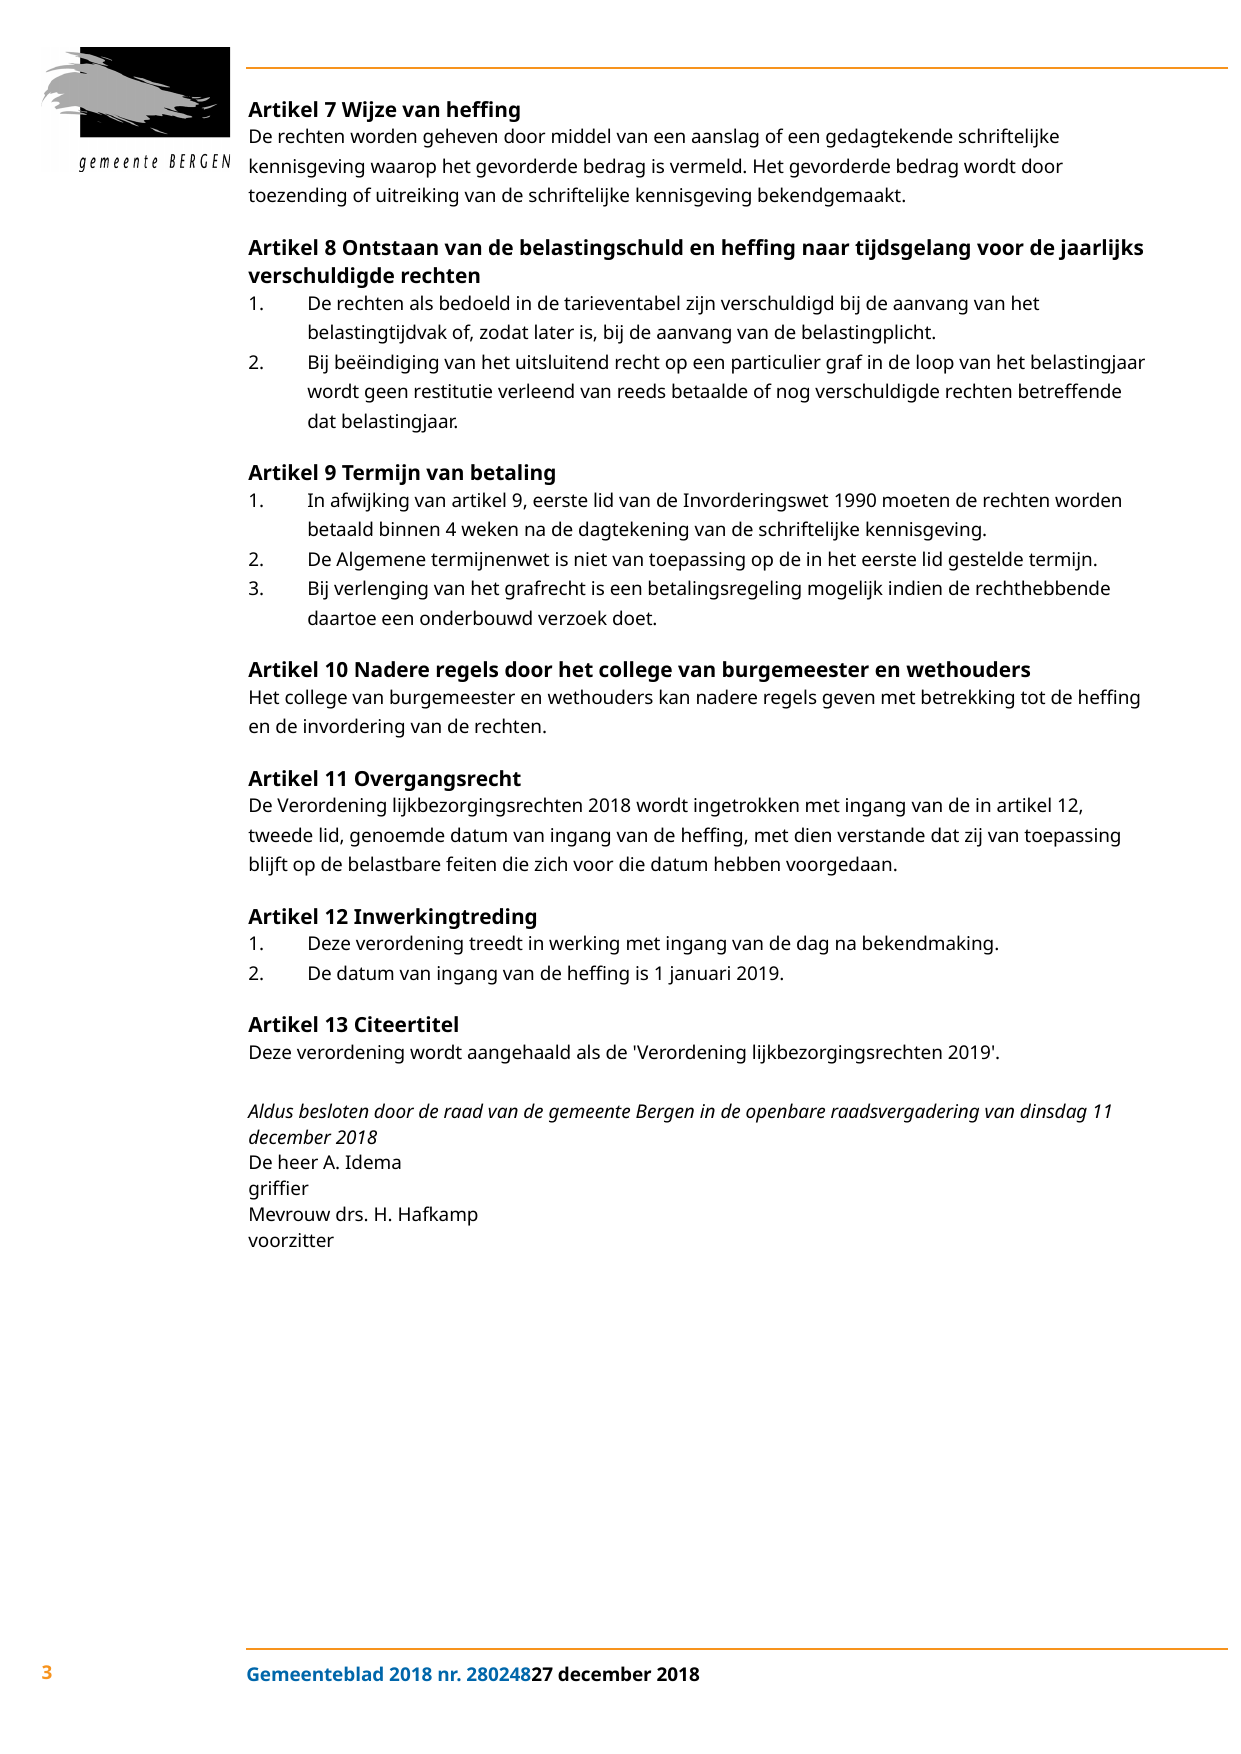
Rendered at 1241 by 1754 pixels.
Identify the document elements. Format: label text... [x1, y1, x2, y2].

text Deze verordening wordt aangehaald als de 'Verordening lijkbezorgingsrechten 2019'. [248, 1039, 1152, 1065]
text Artikel 8 Ontstaan van de belastingschuld en heffing naar tijdsgelang voor de jaarlijks verschuldigde rechten [248, 233, 1152, 290]
list De Algemene termijnenwet is niet van toepassing op de in het eerste lid gestelde termijn. [248, 546, 1152, 572]
text Artikel 13 Citeertitel [248, 1011, 1152, 1039]
text Artikel 10 Nadere regels door het college van burgemeester en wethouders [248, 656, 1152, 684]
text Het college van burgemeester en wethouders kan nadere regels geven met betrekking tot de heffing en de invordering van de rechten. [248, 684, 1152, 739]
list Bij beëindiging van het uitsluitend recht op een particulier graf in de loop van het belastingjaar wordt geen restitutie verleend van reeds betaalde of nog verschuldigde rechten betreffende dat belastingjaar. [248, 349, 1152, 434]
text Artikel 7 Wijze van heffing [248, 95, 1152, 123]
text Mevrouw drs. H. Hafkamp [248, 1201, 1152, 1227]
text Artikel 11 Overgangsrecht [248, 764, 1152, 792]
list Bij verlenging van het grafrecht is een betalingsregeling mogelijk indien de rechthebbende daartoe een onderbouwd verzoek doet. [248, 576, 1152, 631]
list De rechten als bedoeld in de tarieventabel zijn verschuldigd bij de aanvang van het belastingtijdvak of, zodat later is, bij de aanvang van de belastingplicht. [248, 290, 1152, 345]
text griffier [248, 1175, 1152, 1201]
list De datum van ingang van de heffing is 1 januari 2019. [248, 960, 1152, 986]
text De Verordening lijkbezorgingsrechten 2018 wordt ingetrokken met ingang van de in artikel 12, tweede lid, genoemde datum van ingang van de heffing, met dien verstande dat zij van toepassing blijft op de belastbare feiten die zich voor die datum hebben voorgedaan. [248, 792, 1152, 877]
list In afwijking van artikel 9, eerste lid van de Invorderingswet 1990 moeten de rechten worden betaald binnen 4 weken na de dagtekening van de schriftelijke kennisgeving. [248, 487, 1152, 542]
text Aldus besloten door de raad van de gemeente Bergen in de openbare raadsvergadering van dinsdag 11 december 2018 [248, 1098, 1152, 1149]
text Artikel 12 Inwerkingtreding [248, 902, 1152, 931]
text De rechten worden geheven door middel van een aanslag of een gedagtekende schriftelijke kennisgeving waarop het gevorderde bedrag is vermeld. Het gevorderde bedrag wordt door toezending of uitreiking van de schriftelijke kennisgeving bekendgemaakt. [248, 123, 1152, 208]
text Artikel 9 Termijn van betaling [248, 458, 1152, 487]
picture [41, 47, 231, 172]
list Deze verordening treedt in werking met ingang van de dag na bekendmaking. [248, 931, 1152, 956]
text voorzitter [248, 1227, 1152, 1252]
text De heer A. Idema [248, 1149, 1152, 1175]
